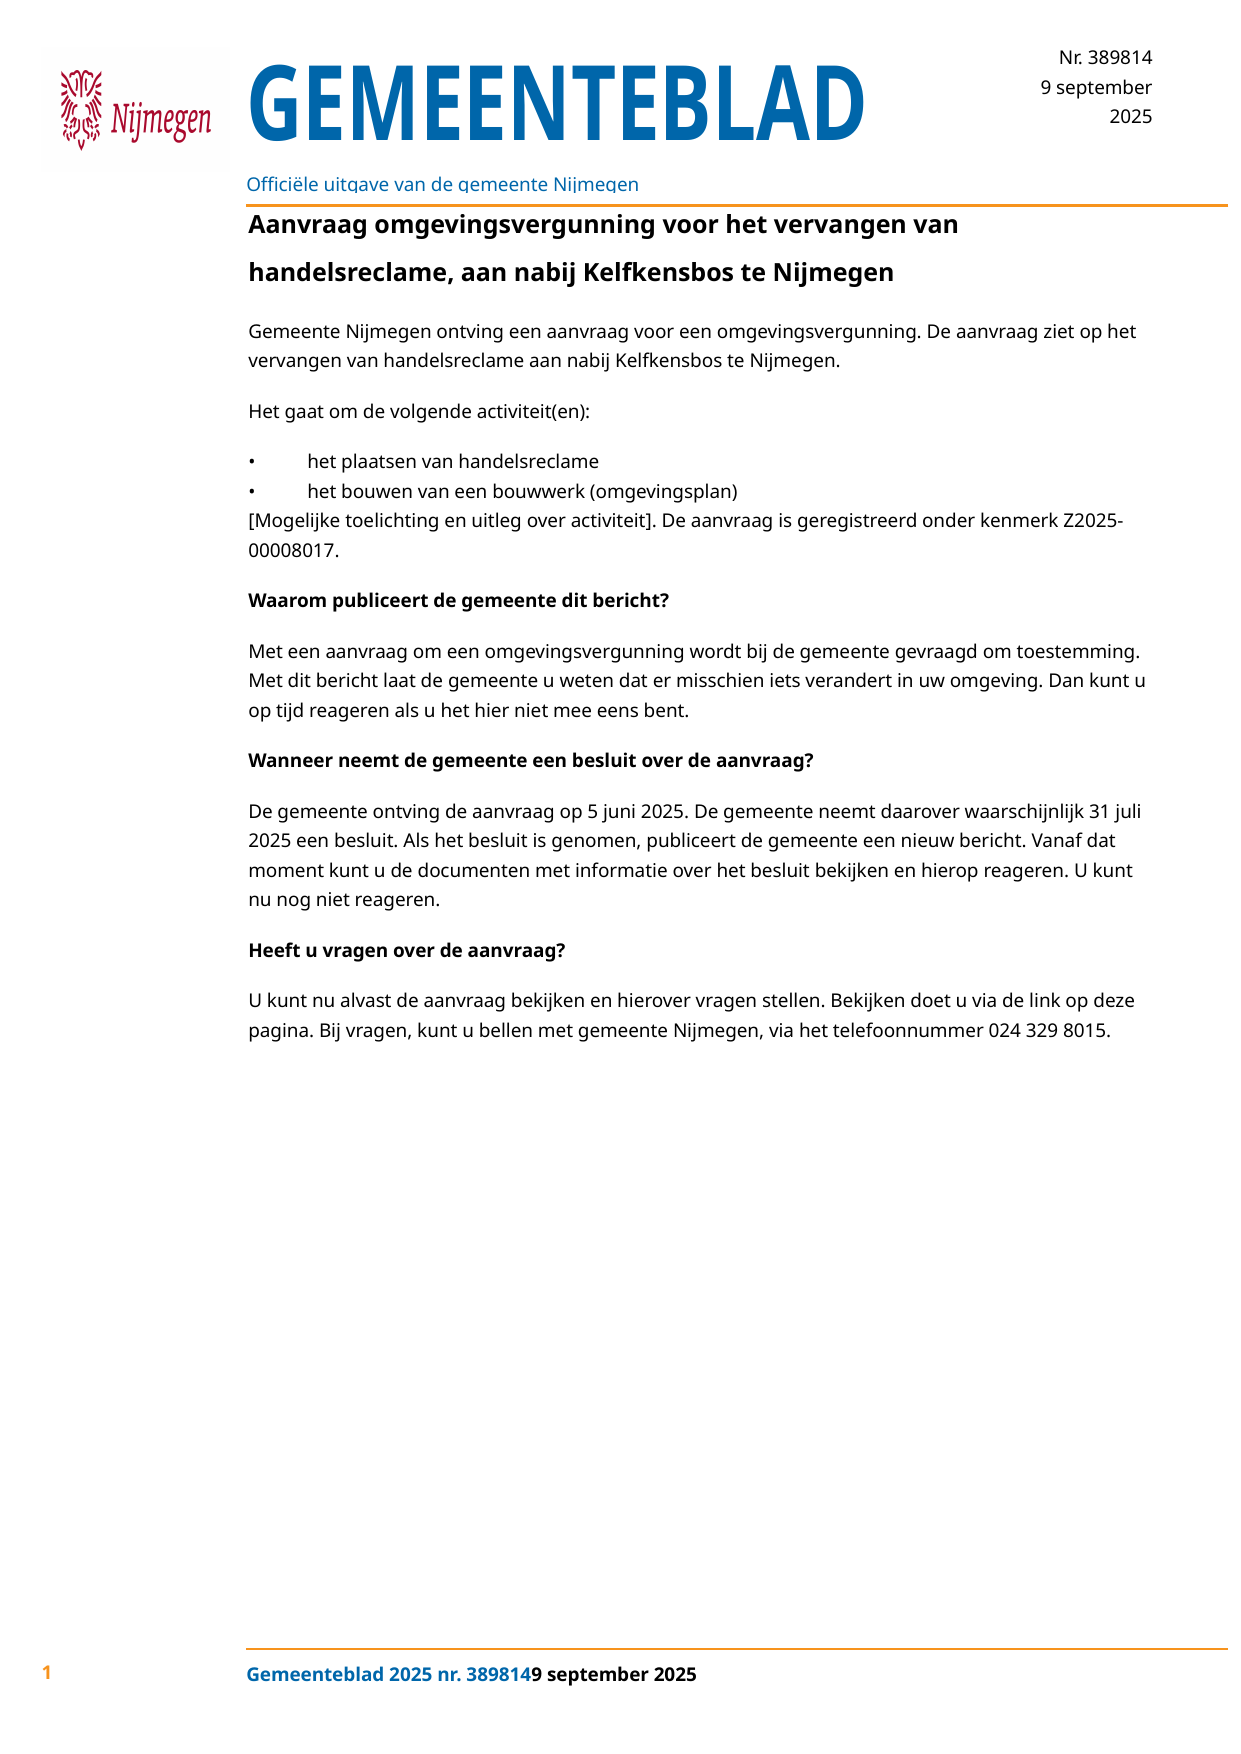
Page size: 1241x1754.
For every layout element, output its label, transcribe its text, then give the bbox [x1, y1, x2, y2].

text Aanvraag omgevingsvergunning voor het vervangen van handelsreclame, aan nabij Kelfkensbos te Nijmegen [248, 207, 1152, 288]
text Heeft u vragen over de aanvraag? [248, 937, 1152, 963]
text U kunt nu alvast de aanvraag bekijken en hierover vragen stellen. Bekijken doet u via de link op deze pagina. Bij vragen, kunt u bellen met gemeente Nijmegen, via het telefoonnummer 024 329 8015. [248, 987, 1152, 1043]
text Gemeente Nijmegen ontving een aanvraag voor een omgevingsvergunning. De aanvraag ziet op het vervangen van handelsreclame aan nabij Kelfkensbos te Nijmegen. [248, 318, 1152, 373]
text De gemeente ontving de aanvraag op 5 juni 2025. De gemeente neemt daarover waarschijnlijk 31 juli 2025 een besluit. Als het besluit is genomen, publiceert de gemeente een nieuw bericht. Vanaf dat moment kunt u de documenten met informatie over het besluit bekijken en hierop reageren. U kunt nu nog niet reageren. [248, 798, 1152, 912]
text Het gaat om de volgende activiteit(en): [248, 398, 1152, 424]
list het plaatsen van handelsreclame [248, 448, 1152, 474]
picture [41, 47, 231, 172]
text Wanneer neemt de gemeente een besluit over de aanvraag? [248, 747, 1152, 773]
text [Mogelijke toelichting en uitleg over activiteit]. De aanvraag is geregistreerd onder kenmerk Z2025-00008017. [248, 507, 1152, 563]
text Waarom publiceert de gemeente dit bericht? [248, 587, 1152, 613]
list het bouwen van een bouwwerk (omgevingsplan) [248, 478, 1152, 504]
text Met een aanvraag om een omgevingsvergunning wordt bij de gemeente gevraagd om toestemming. Met dit bericht laat de gemeente u weten dat er misschien iets verandert in uw omgeving. Dan kunt u op tijd reageren als u het hier niet mee eens bent. [248, 638, 1152, 723]
